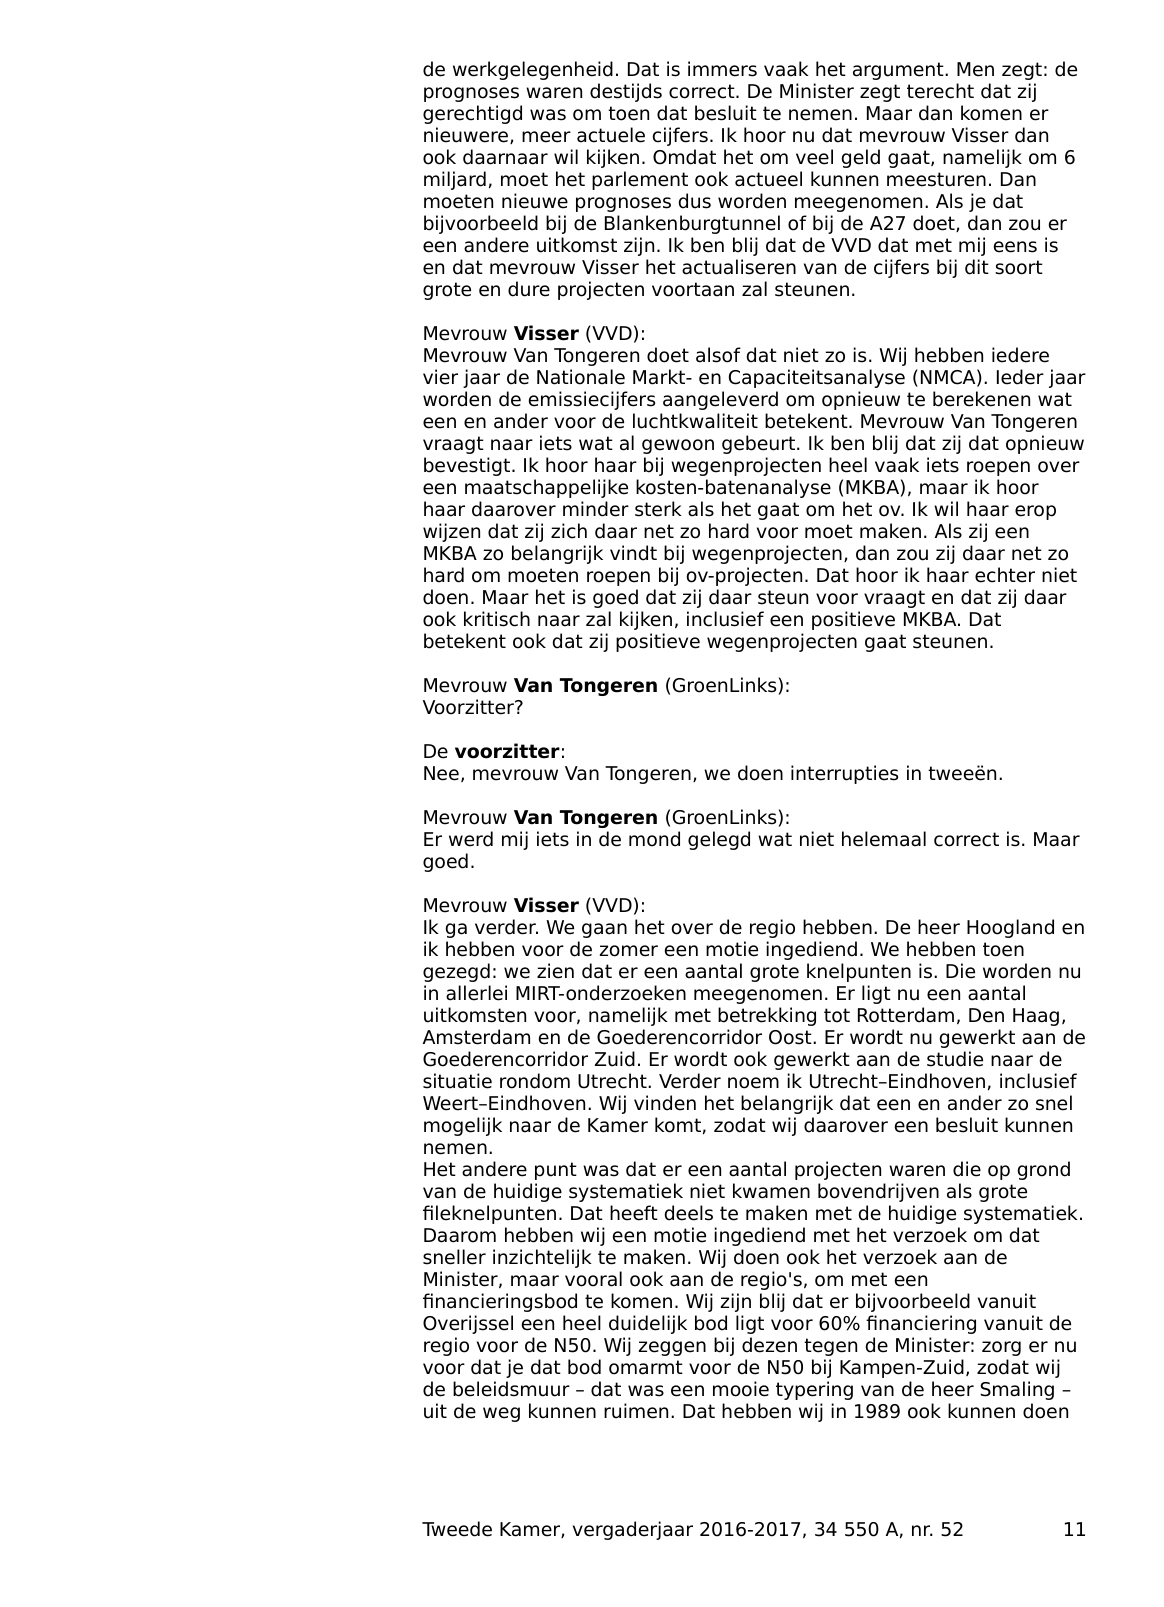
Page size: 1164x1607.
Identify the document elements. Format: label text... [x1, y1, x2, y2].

text Ik ga verder. We gaan het over de regio hebben. De heer Hoogland en ik hebben voor de zomer een motie ingediend. We hebben toen gezegd: we zien dat er een aantal grote knelpunten is. Die worden nu in allerlei MIRT-onderzoeken meegenomen. Er ligt nu een aantal uitkomsten voor, namelijk met betrekking tot Rotterdam, Den Haag, Amsterdam en de Goederencorridor Oost. Er wordt nu gewerkt aan de Goederencorridor Zuid. Er wordt ook gewerkt aan de studie naar de situatie rondom Utrecht. Verder noem ik Utrecht–Eindhoven, inclusief Weert–Eindhoven. Wij vinden het belangrijk dat een en ander zo snel mogelijk naar de Kamer komt, zodat wij daarover een besluit kunnen nemen. [422, 917, 1087, 1159]
text Nee, mevrouw Van Tongeren, we doen interrupties in tweeën. [422, 763, 1087, 785]
text Voorzitter? [422, 697, 1087, 719]
text De voorzitter: [422, 741, 1087, 763]
text Mevrouw Van Tongeren doet alsof dat niet zo is. Wij hebben iedere vier jaar de Nationale Markt- en Capaciteitsanalyse (NMCA). Ieder jaar worden de emissiecijfers aangeleverd om opnieuw te berekenen wat een en ander voor de luchtkwaliteit betekent. Mevrouw Van Tongeren vraagt naar iets wat al gewoon gebeurt. Ik ben blij dat zij dat opnieuw bevestigt. Ik hoor haar bij wegenprojecten heel vaak iets roepen over een maatschappelijke kosten-batenanalyse (MKBA), maar ik hoor haar daarover minder sterk als het gaat om het ov. Ik wil haar erop wijzen dat zij zich daar net zo hard voor moet maken. Als zij een MKBA zo belangrijk vindt bij wegenprojecten, dan zou zij daar net zo hard om moeten roepen bij ov-projecten. Dat hoor ik haar echter niet doen. Maar het is goed dat zij daar steun voor vraagt en dat zij daar ook kritisch naar zal kijken, inclusief een positieve MKBA. Dat betekent ook dat zij positieve wegenprojecten gaat steunen. [422, 345, 1087, 653]
text Mevrouw Van Tongeren (GroenLinks): [422, 675, 1087, 697]
text Mevrouw Visser (VVD): [422, 323, 1087, 345]
text Het andere punt was dat er een aantal projecten waren die op grond van de huidige systematiek niet kwamen bovendrijven als grote fileknelpunten. Dat heeft deels te maken met de huidige systematiek. Daarom hebben wij een motie ingediend met het verzoek om dat sneller inzichtelijk te maken. Wij doen ook het verzoek aan de Minister, maar vooral ook aan de regio's, om met een financieringsbod te komen. Wij zijn blij dat er bijvoorbeeld vanuit Overijssel een heel duidelijk bod ligt voor 60% financiering vanuit de regio voor de N50. Wij zeggen bij dezen tegen de Minister: zorg er nu voor dat je dat bod omarmt voor de N50 bij Kampen-Zuid, zodat wij de beleidsmuur – dat was een mooie typering van de heer Smaling – uit de weg kunnen ruimen. Dat hebben wij in 1989 ook kunnen doen [422, 1159, 1087, 1423]
text Mevrouw Visser (VVD): [422, 895, 1087, 917]
text de werkgelegenheid. Dat is immers vaak het argument. Men zegt: de prognoses waren destijds correct. De Minister zegt terecht dat zij gerechtigd was om toen dat besluit te nemen. Maar dan komen er nieuwere, meer actuele cijfers. Ik hoor nu dat mevrouw Visser dan ook daarnaar wil kijken. Omdat het om veel geld gaat, namelijk om 6 miljard, moet het parlement ook actueel kunnen meesturen. Dan moeten nieuwe prognoses dus worden meegenomen. Als je dat bijvoorbeeld bij de Blankenburgtunnel of bij de A27 doet, dan zou er een andere uitkomst zijn. Ik ben blij dat de VVD dat met mij eens is en dat mevrouw Visser het actualiseren van de cijfers bij dit soort grote en dure projecten voortaan zal steunen. [422, 59, 1087, 301]
text Er werd mij iets in de mond gelegd wat niet helemaal correct is. Maar goed. [422, 829, 1087, 873]
text Mevrouw Van Tongeren (GroenLinks): [422, 807, 1087, 829]
